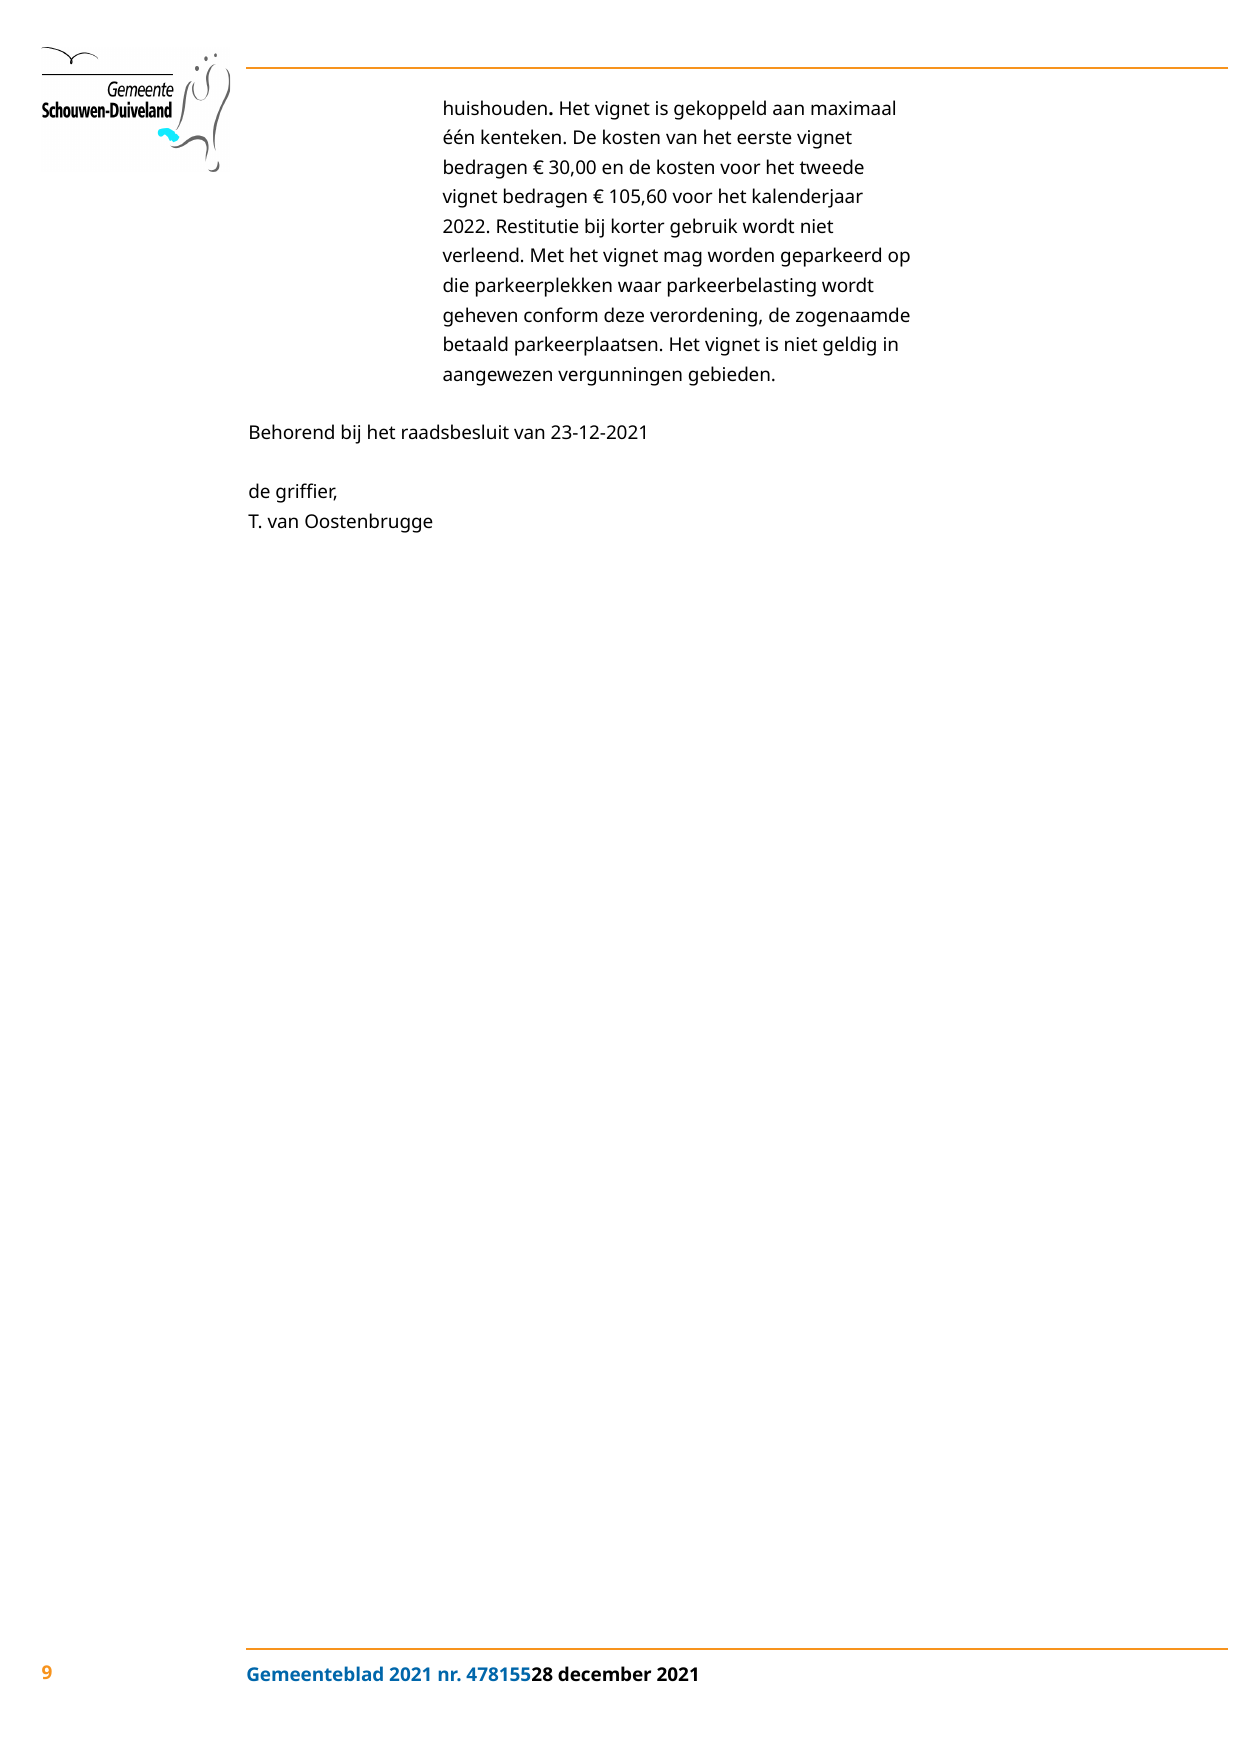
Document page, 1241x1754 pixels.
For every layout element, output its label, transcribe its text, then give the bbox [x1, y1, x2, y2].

picture [41, 47, 231, 172]
text de griffier, [248, 479, 1152, 504]
table_cell [915, 95, 1152, 387]
text T. van Oostenbrugge [248, 508, 1152, 534]
table_cell huishouden. Het vignet is gekoppeld aan maximaal één kenteken. De kosten van het eerste vignet bedragen € 30,00 en de kosten voor het tweede vignet bedragen € 105,60 voor het kalenderjaar 2022. Restitutie bij korter gebruik wordt niet verleend. Met het vignet mag worden geparkeerd op die parkeerplekken waar parkeerbelasting wordt geheven conform deze verordening, de zogenaamde betaald parkeerplaatsen. Het vignet is niet geldig in aangewezen vergunningen gebieden. [442, 95, 915, 387]
table_cell [248, 95, 442, 387]
text Behorend bij het raadsbesluit van 23-12-2021 [248, 419, 1152, 445]
